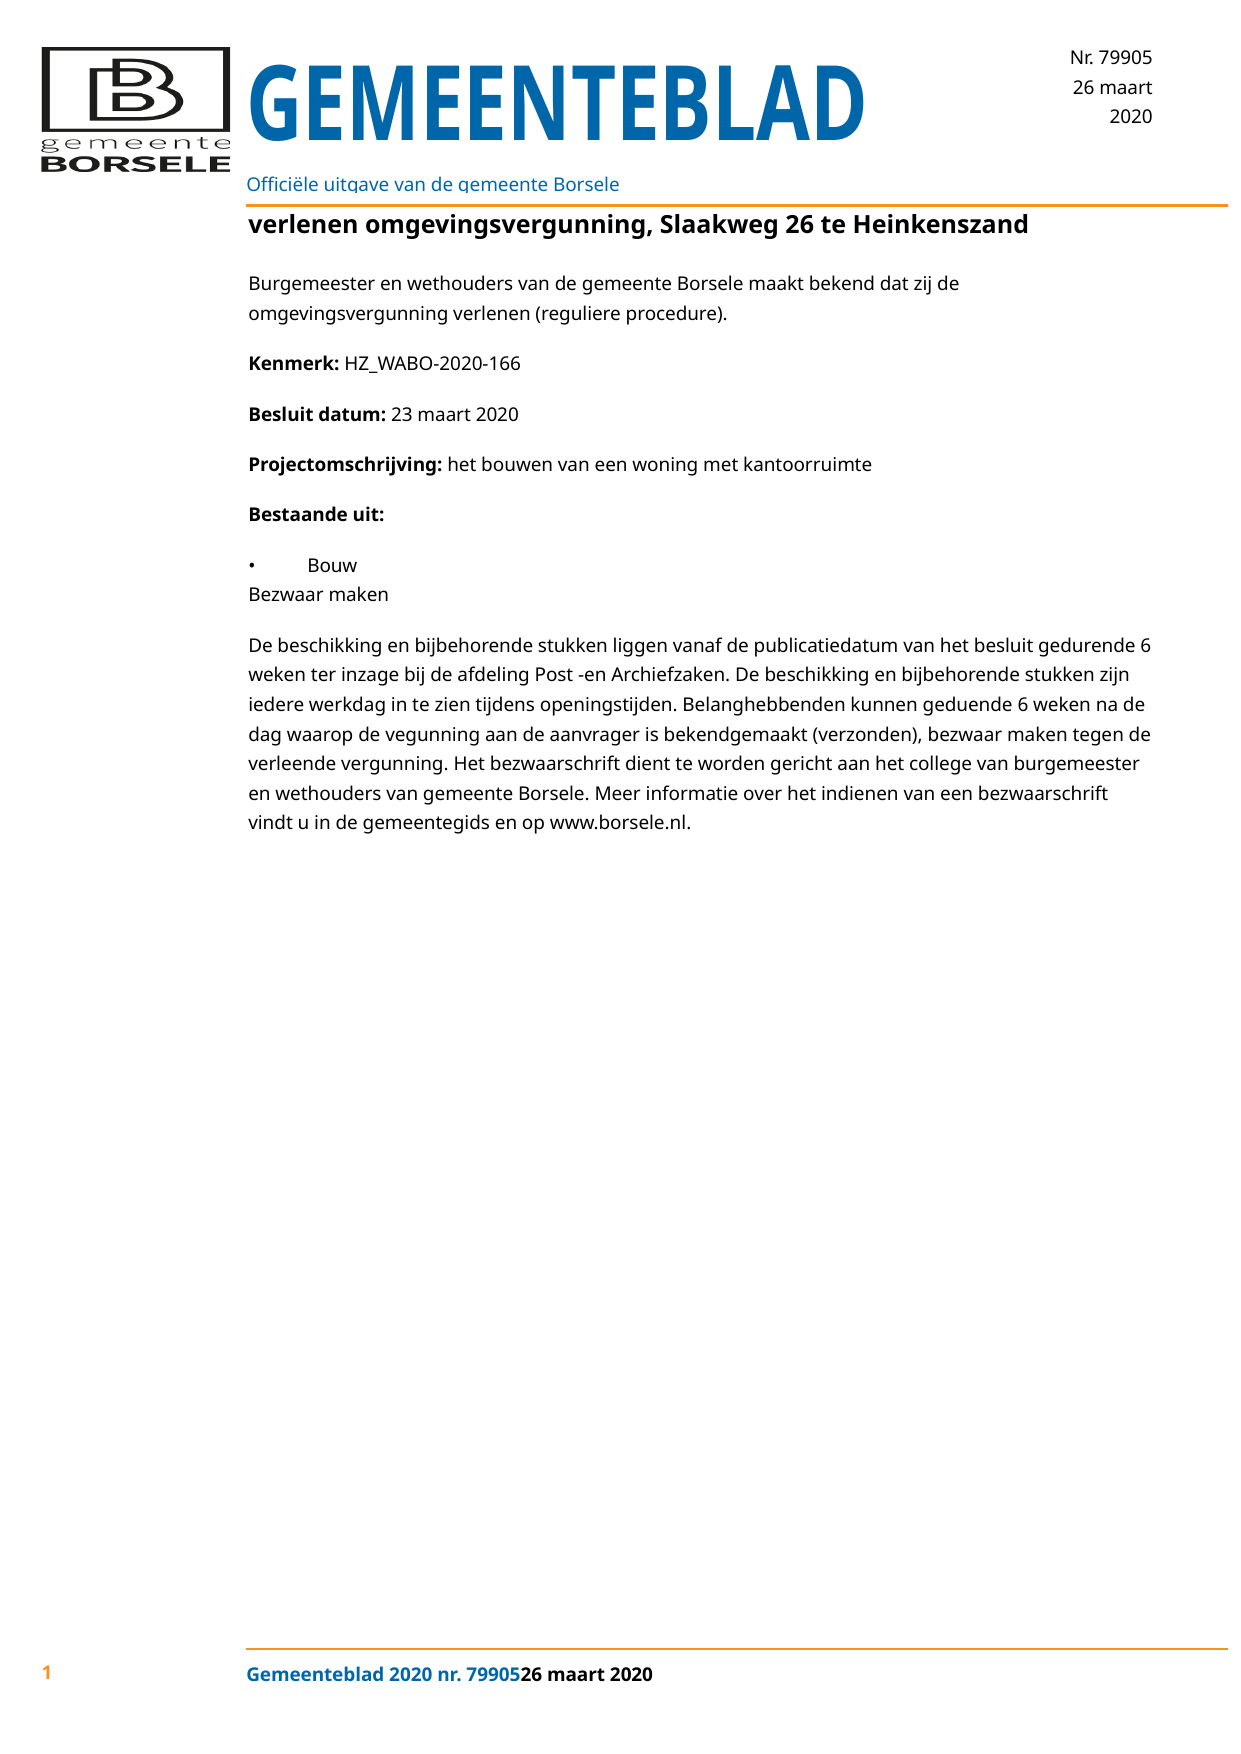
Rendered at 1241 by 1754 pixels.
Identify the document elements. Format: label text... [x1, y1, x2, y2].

text verlenen omgevingsvergunning, Slaakweg 26 te Heinkenszand [248, 207, 1152, 241]
text Bestaande uit: [248, 502, 1152, 527]
text Burgemeester en wethouders van de gemeente Borsele maakt bekend dat zij de omgevingsvergunning verlenen (reguliere procedure). [248, 270, 1152, 326]
list Bouw [248, 552, 1152, 578]
text Besluit datum: 23 maart 2020 [248, 401, 1152, 426]
picture [41, 47, 231, 172]
text De beschikking en bijbehorende stukken liggen vanaf de publicatiedatum van het besluit gedurende 6 weken ter inzage bij de afdeling Post -en Archiefzaken. De beschikking en bijbehorende stukken zijn iedere werkdag in te zien tijdens openingstijden. Belanghebbenden kunnen geduende 6 weken na de dag waarop de vegunning aan de aanvrager is bekendgemaakt (verzonden), bezwaar maken tegen de verleende vergunning. Het bezwaarschrift dient te worden gericht aan het college van burgemeester en wethouders van gemeente Borsele. Meer informatie over het indienen van een bezwaarschrift vindt u in de gemeentegids en op www.borsele.nl. [248, 632, 1152, 835]
text Kenmerk: HZ_WABO-2020-166 [248, 350, 1152, 376]
text Projectomschrijving: het bouwen van een woning met kantoorruimte [248, 451, 1152, 477]
text Bezwaar maken [248, 582, 1152, 607]
